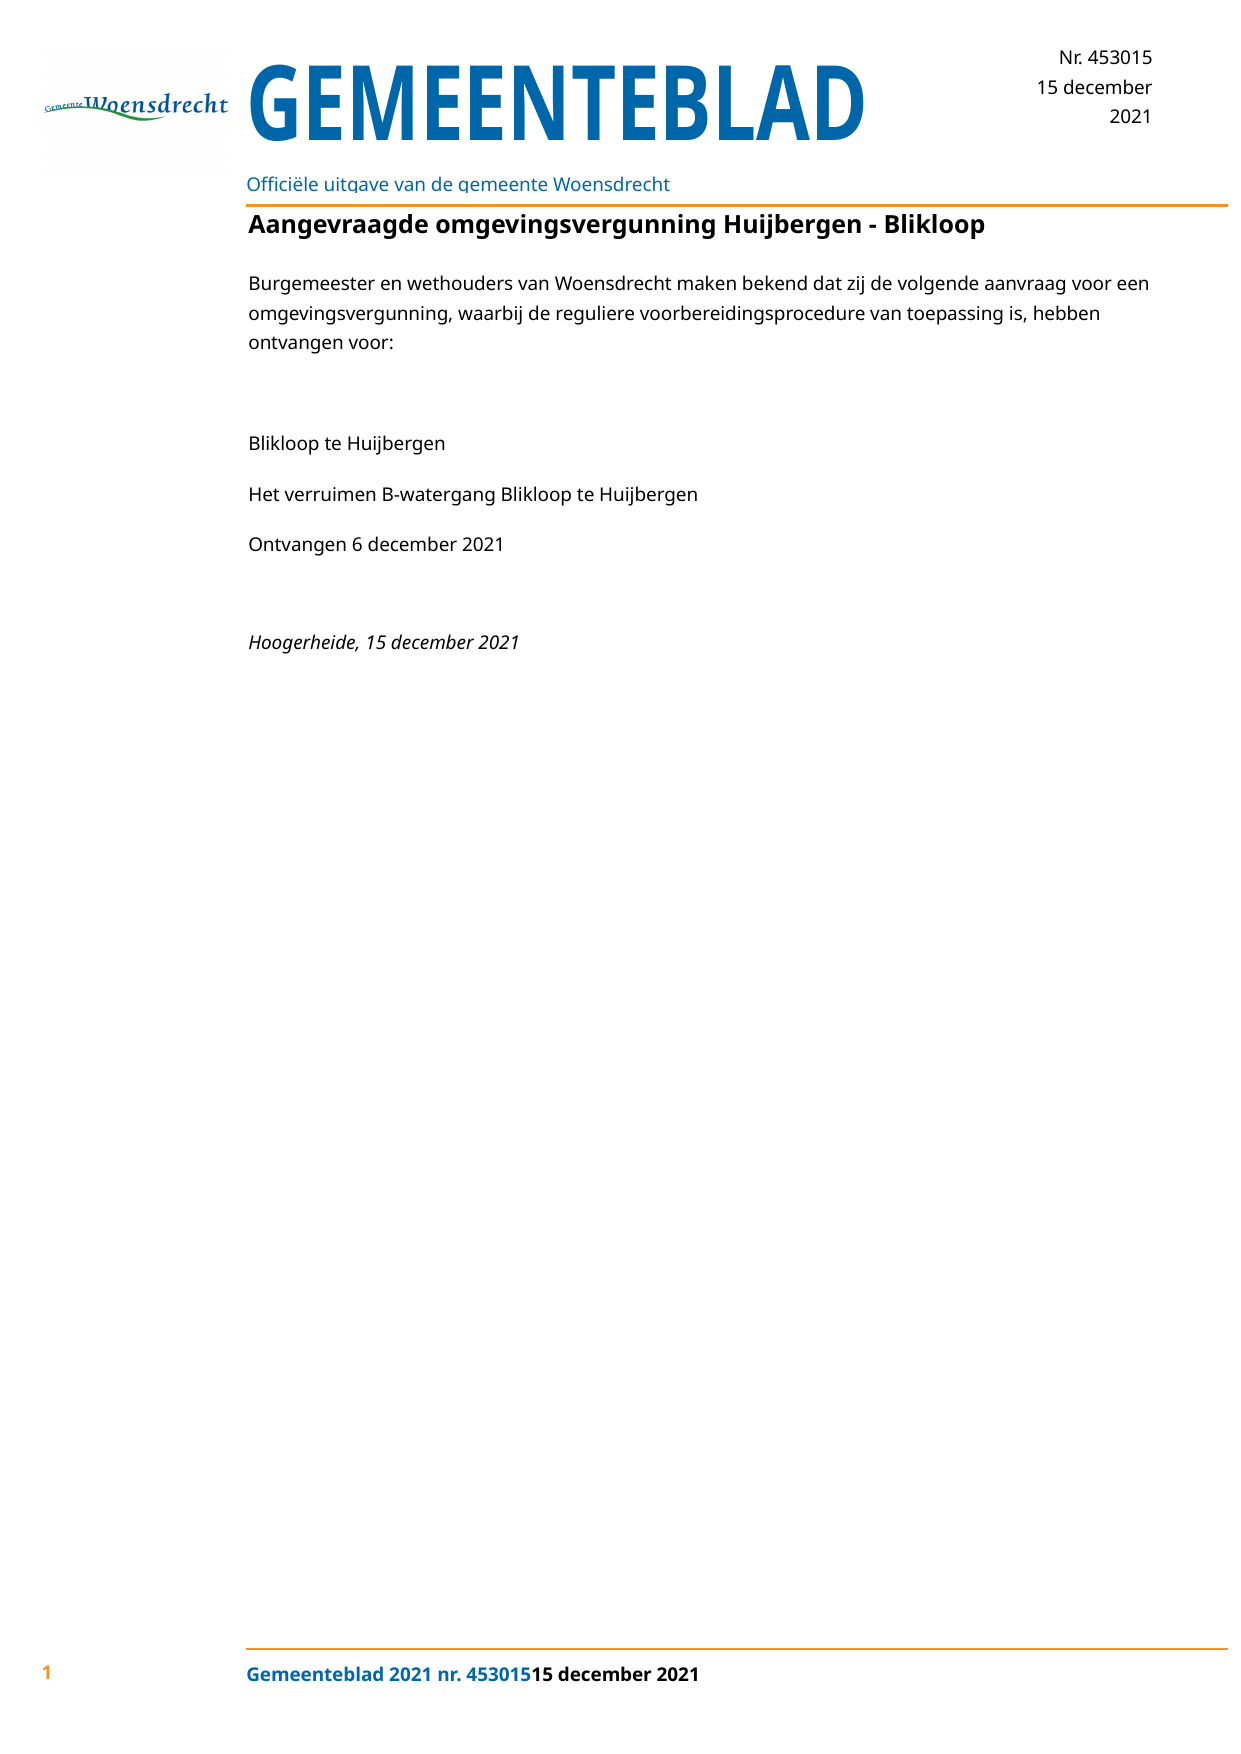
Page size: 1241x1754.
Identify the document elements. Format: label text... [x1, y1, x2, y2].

text Burgemeester en wethouders van Woensdrecht maken bekend dat zij de volgende aanvraag voor een omgevingsvergunning, waarbij de reguliere voorbereidingsprocedure van toepassing is, hebben ontvangen voor: [248, 270, 1152, 355]
text Ontvangen 6 december 2021 [248, 531, 1152, 557]
text Het verruimen B-watergang Blikloop te Huijbergen [248, 481, 1152, 506]
picture [41, 47, 231, 172]
text Aangevraagde omgevingsvergunning Huijbergen - Blikloop [248, 207, 1152, 241]
text Hoogerheide, 15 december 2021 [248, 629, 1152, 655]
text Blikloop te Huijbergen [248, 430, 1152, 456]
